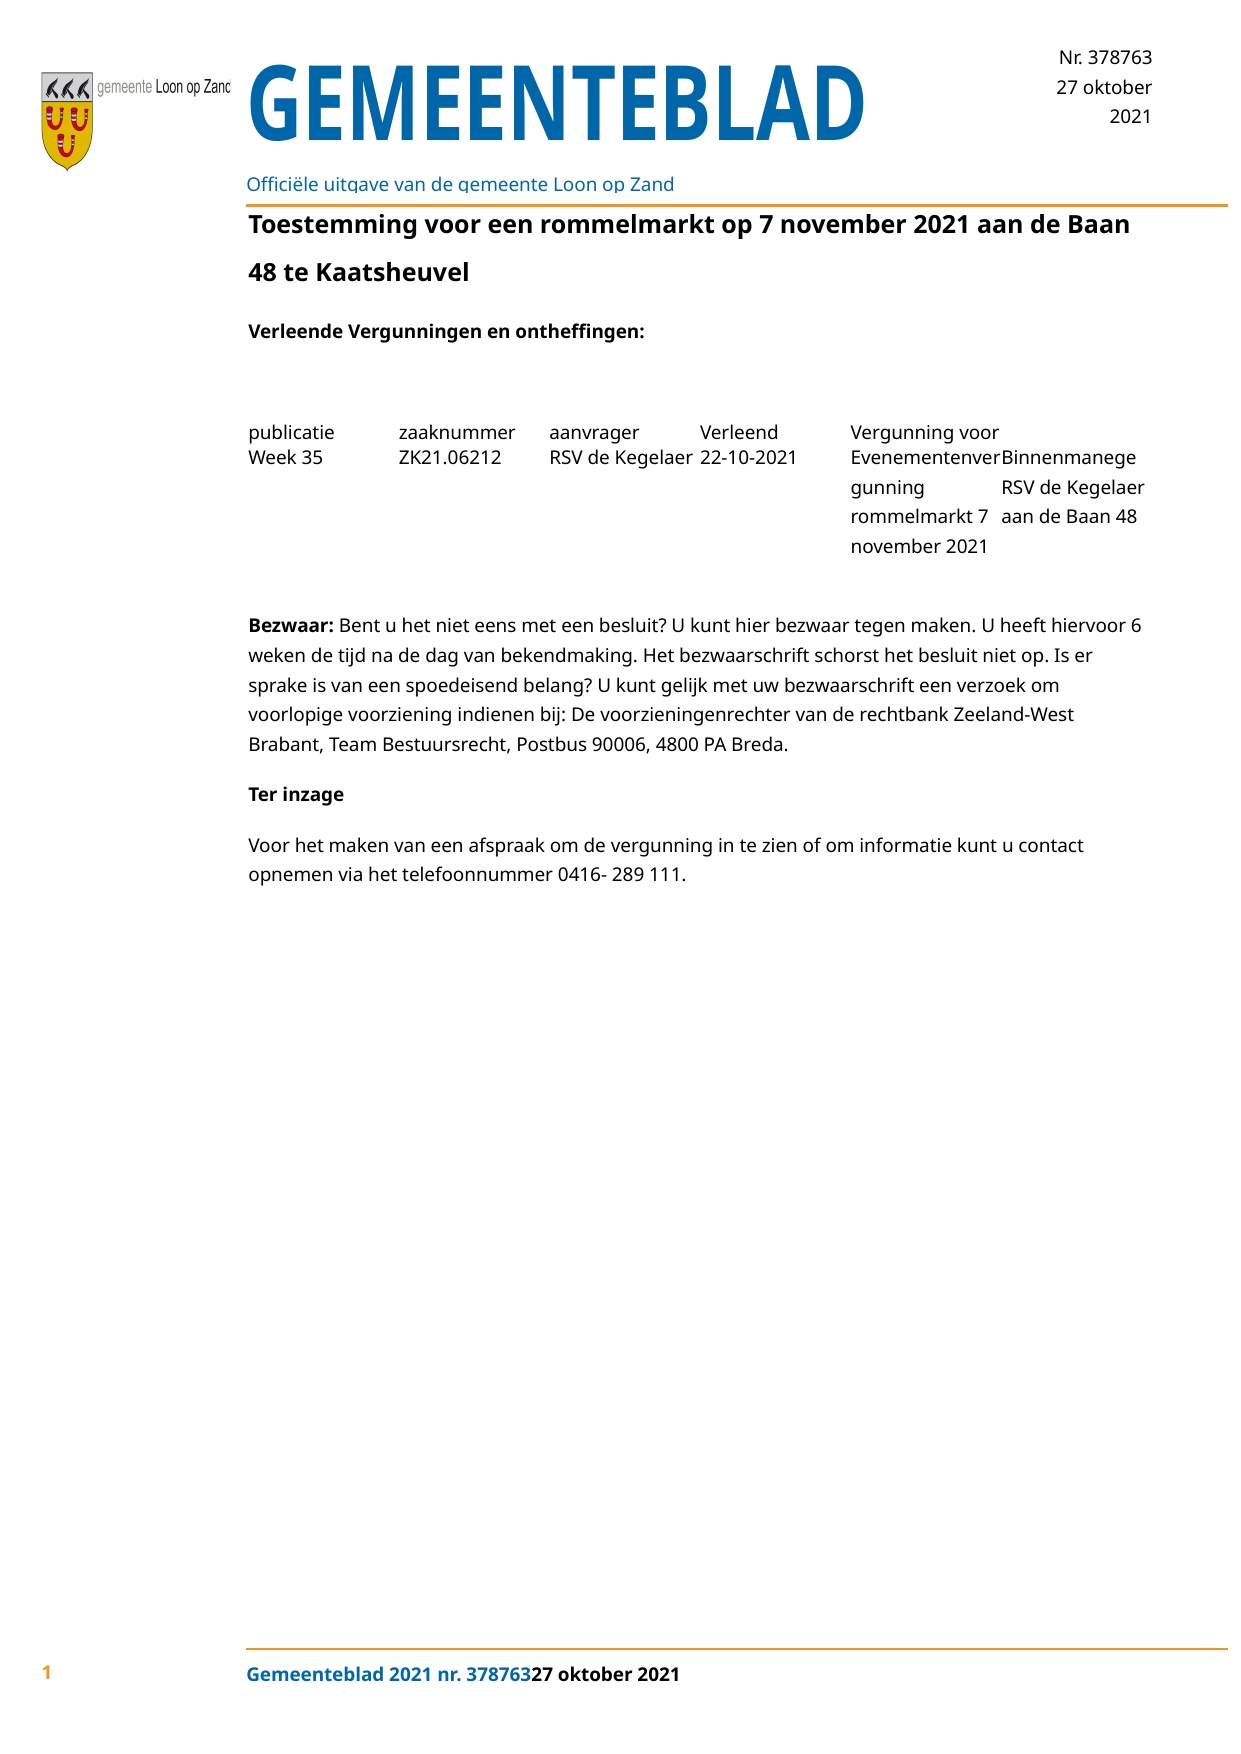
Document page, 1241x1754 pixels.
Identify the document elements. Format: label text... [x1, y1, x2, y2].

table_cell Binnenmanege RSV de Kegelaer aan de Baan 48 [1001, 445, 1152, 559]
picture [41, 47, 231, 172]
table_header [1001, 419, 1152, 444]
table_cell Week 35 [248, 445, 398, 559]
text Voor het maken van een afspraak om de vergunning in te zien of om informatie kunt u contact opnemen via het telefoonnummer 0416- 289 111. [248, 832, 1152, 887]
text Ter inzage [248, 781, 1152, 807]
table_header aanvrager [549, 419, 700, 444]
table_cell Evenementenvergunning rommelmarkt 7 november 2021 [850, 445, 1001, 559]
table_cell ZK21.06212 [399, 445, 549, 559]
text Toestemming voor een rommelmarkt op 7 november 2021 aan de Baan 48 te Kaatsheuvel [248, 207, 1152, 288]
table_header zaaknummer [399, 419, 549, 444]
table_header Verleend [700, 419, 850, 444]
table_cell RSV de Kegelaer [549, 445, 700, 559]
table_header publicatie [248, 419, 398, 444]
table_cell 22-10-2021 [700, 445, 850, 559]
text Verleende Vergunningen en ontheffingen: [248, 318, 1152, 344]
table_header Vergunning voor [850, 419, 1001, 444]
text Bezwaar: Bent u het niet eens met een besluit? U kunt hier bezwaar tegen maken. U heeft hiervoor 6 weken de tijd na de dag van bekendmaking. Het bezwaarschrift schorst het besluit niet op. Is er sprake is van een spoedeisend belang? U kunt gelijk met uw bezwaarschrift een verzoek om voorlopige voorziening indienen bij: De voorzieningenrechter van de rechtbank Zeeland-West Brabant, Team Bestuursrecht, Postbus 90006, 4800 PA Breda. [248, 613, 1152, 757]
